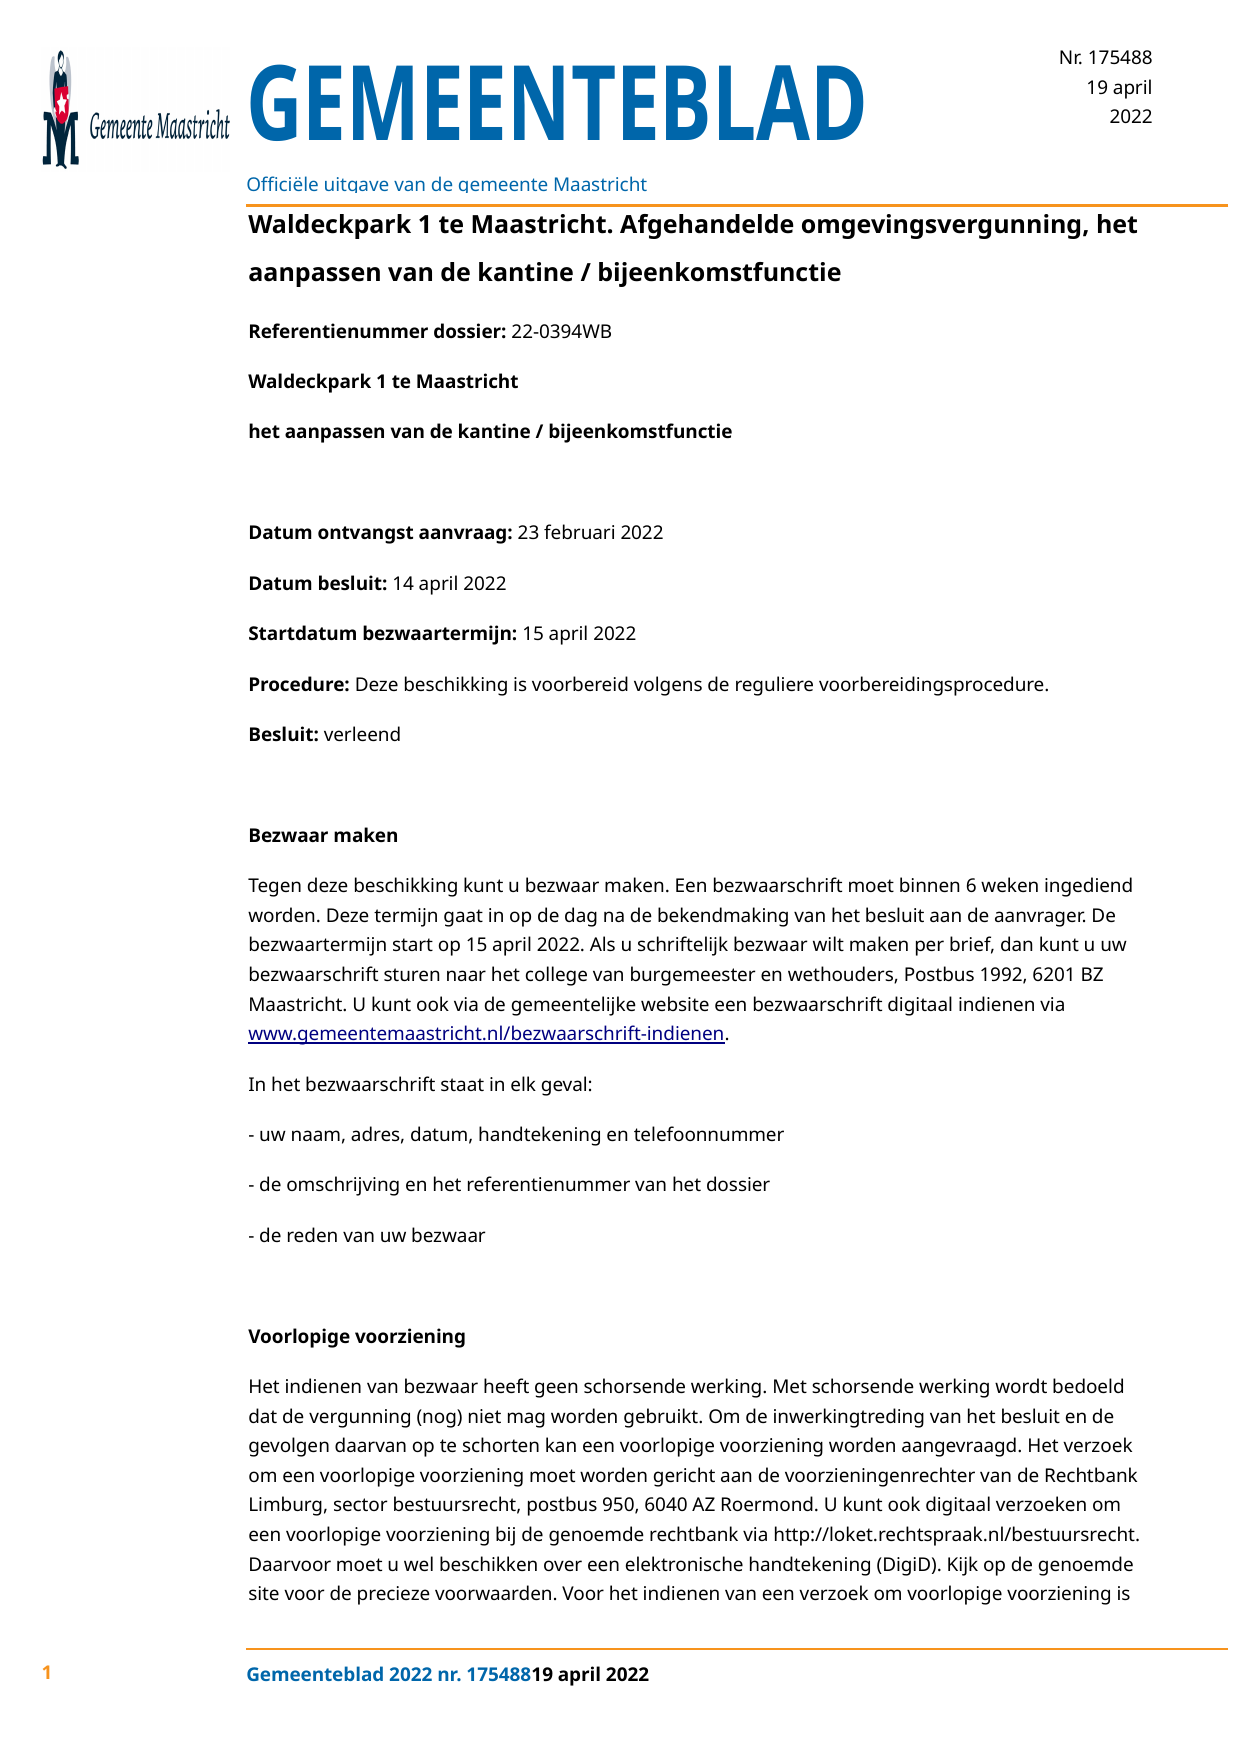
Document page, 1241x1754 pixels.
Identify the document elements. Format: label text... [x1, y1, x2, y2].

text Datum besluit: 14 april 2022 [248, 570, 1152, 596]
text - de reden van uw bezwaar [248, 1222, 1152, 1248]
picture [41, 47, 231, 172]
text Datum ontvangst aanvraag: 23 februari 2022 [248, 519, 1152, 545]
text Startdatum bezwaartermijn: 15 april 2022 [248, 620, 1152, 646]
text Bezwaar maken [248, 822, 1152, 848]
text In het bezwaarschrift staat in elk geval: [248, 1071, 1152, 1097]
text het aanpassen van de kantine / bijeenkomstfunctie [248, 419, 1152, 444]
text - de omschrijving en het referentienummer van het dossier [248, 1172, 1152, 1197]
text Waldeckpark 1 te Maastricht. Afgehandelde omgevingsvergunning, het aanpassen van de kantine / bijeenkomstfunctie [248, 207, 1152, 288]
text Procedure: Deze beschikking is voorbereid volgens de reguliere voorbereidingsprocedure. [248, 671, 1152, 697]
text Besluit: verleend [248, 721, 1152, 747]
text Referentienummer dossier: 22-0394WB [248, 318, 1152, 344]
text Tegen deze beschikking kunt u bezwaar maken. Een bezwaarschrift moet binnen 6 weken ingediend worden. Deze termijn gaat in op de dag na de bekendmaking van het besluit aan de aanvrager. De bezwaartermijn start op 15 april 2022. Als u schriftelijk bezwaar wilt maken per brief, dan kunt u uw bezwaarschrift sturen naar het college van burgemeester en wethouders, Postbus 1992, 6201 BZ Maastricht. U kunt ook via de gemeentelijke website een bezwaarschrift digitaal indienen via www.gemeentemaastricht.nl/bezwaarschrift-indienen. [248, 872, 1152, 1046]
text - uw naam, adres, datum, handtekening en telefoonnummer [248, 1121, 1152, 1147]
text Waldeckpark 1 te Maastricht [248, 368, 1152, 394]
text Voorlopige voorziening [248, 1323, 1152, 1349]
text Het indienen van bezwaar heeft geen schorsende werking. Met schorsende werking wordt bedoeld dat de vergunning (nog) niet mag worden gebruikt. Om de inwerkingtreding van het besluit en de gevolgen daarvan op te schorten kan een voorlopige voorziening worden aangevraagd. Het verzoek om een voorlopige voorziening moet worden gericht aan de voorzieningenrechter van de Rechtbank Limburg, sector bestuursrecht, postbus 950, 6040 AZ Roermond. U kunt ook digitaal verzoeken om een voorlopige voorziening bij de genoemde rechtbank via http://loket.rechtspraak.nl/bestuursrecht. Daarvoor moet u wel beschikken over een elektronische handtekening (DigiD). Kijk op de genoemde site voor de precieze voorwaarden. Voor het indienen van een verzoek om voorlopige voorziening is [248, 1373, 1152, 1606]
